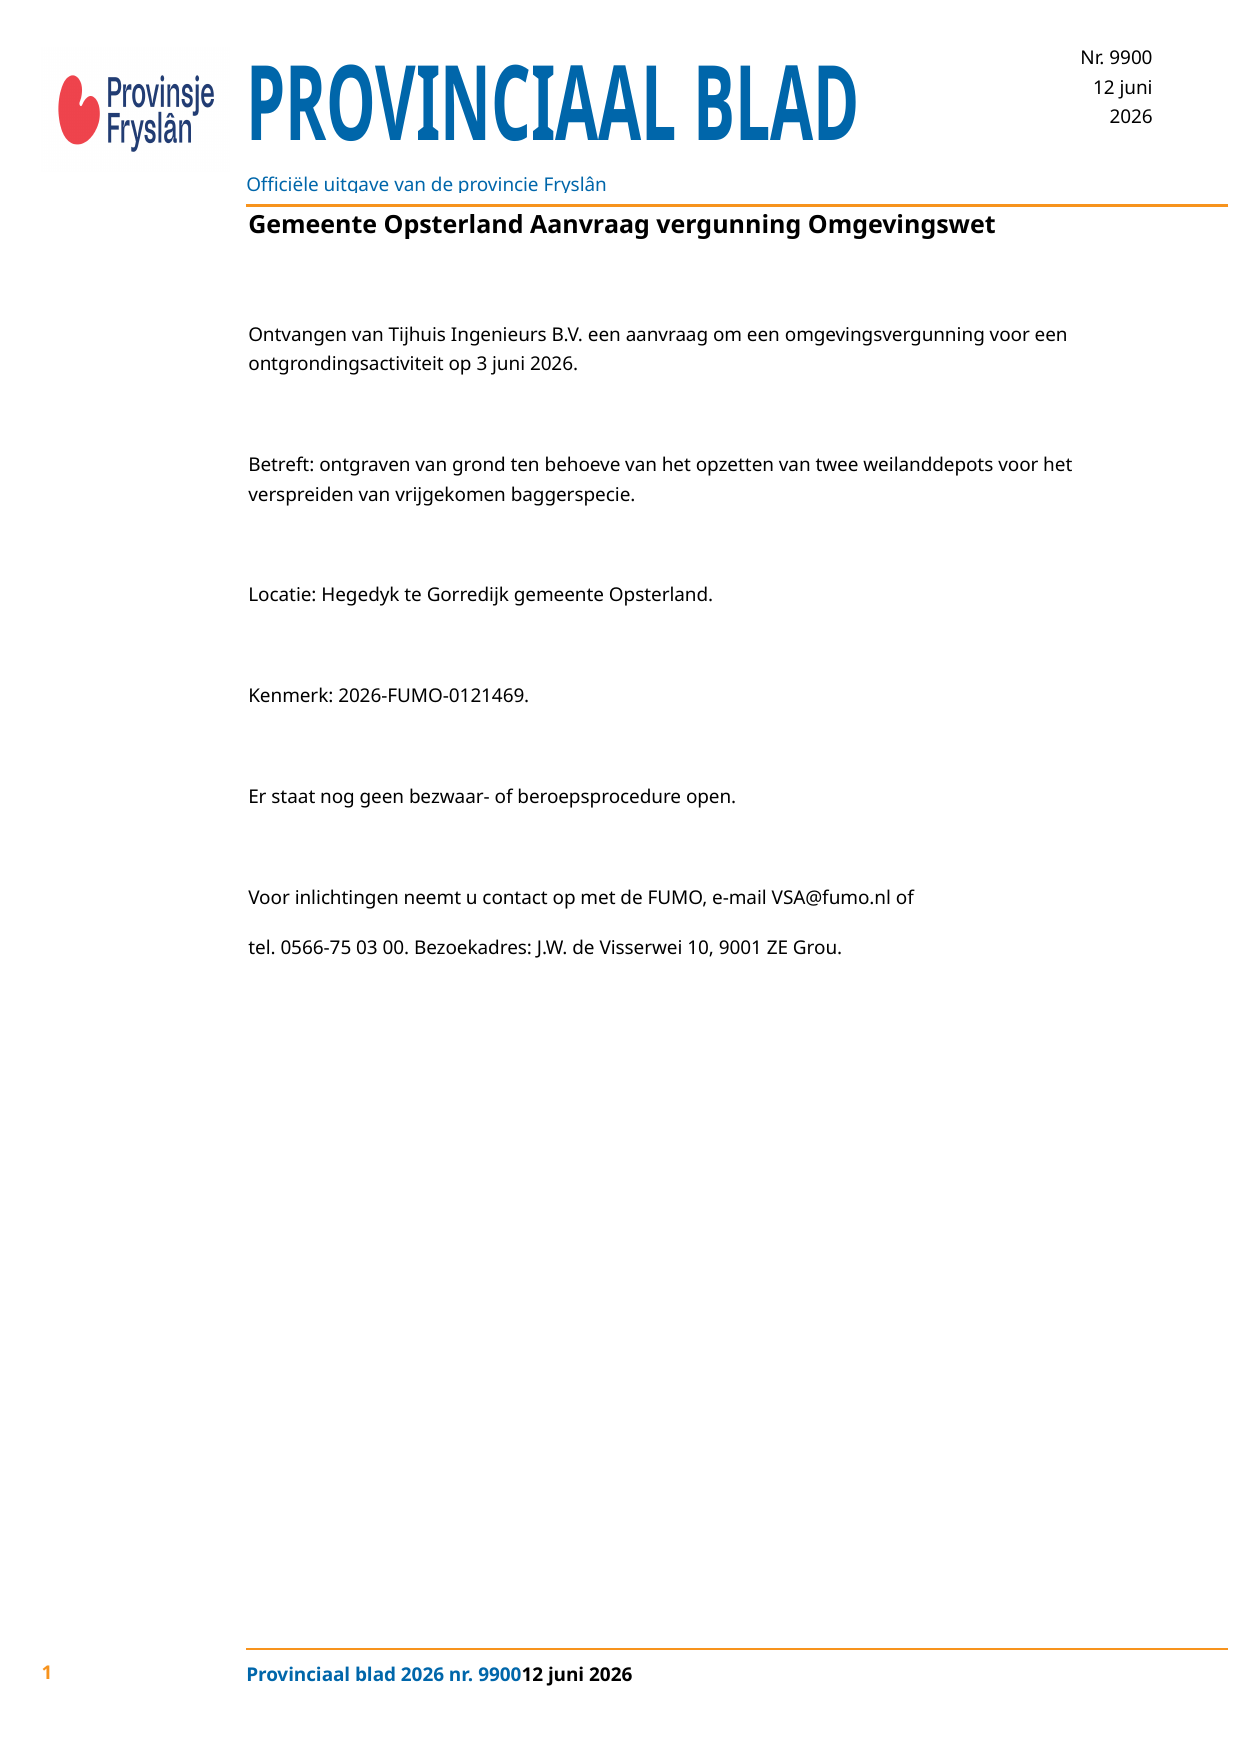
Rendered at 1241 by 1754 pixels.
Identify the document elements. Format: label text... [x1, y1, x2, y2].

text Ontvangen van Tijhuis Ingenieurs B.V. een aanvraag om een omgevingsvergunning voor een ontgrondingsactiviteit op 3 juni 2026. [248, 321, 1152, 376]
text Gemeente Opsterland Aanvraag vergunning Omgevingswet [248, 207, 1152, 241]
text Er staat nog geen bezwaar- of beroepsprocedure open. [248, 783, 1152, 809]
picture [41, 47, 231, 172]
text Voor inlichtingen neemt u contact op met de FUMO, e-mail VSA@fumo.nl of [248, 884, 1152, 910]
text Kenmerk: 2026-FUMO-0121469. [248, 682, 1152, 708]
text Betreft: ontgraven van grond ten behoeve van het opzetten van twee weilanddepots voor het verspreiden van vrijgekomen baggerspecie. [248, 451, 1152, 506]
text Locatie: Hegedyk te Gorredijk gemeente Opsterland. [248, 582, 1152, 607]
text tel. 0566-75 03 00. Bezoekadres: J.W. de Visserwei 10, 9001 ZE Grou. [248, 934, 1152, 960]
